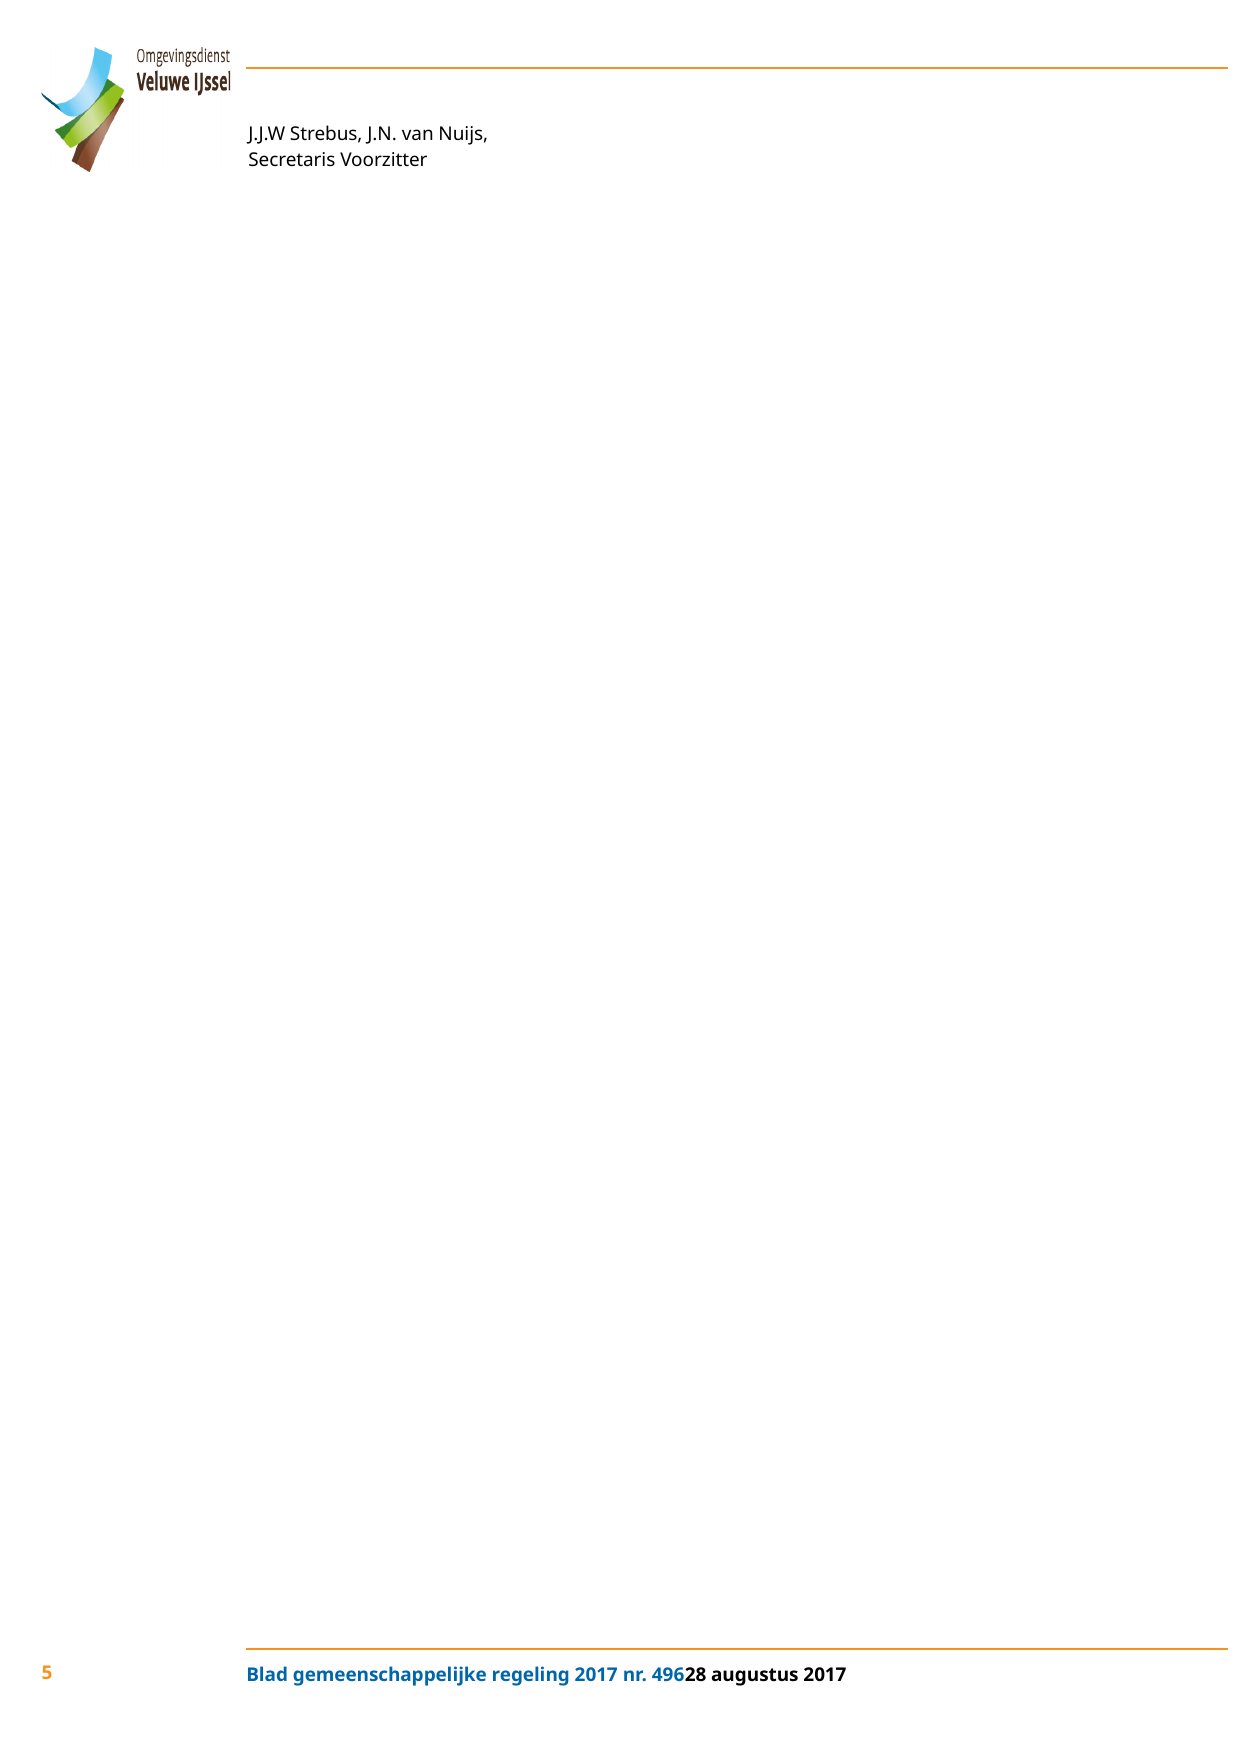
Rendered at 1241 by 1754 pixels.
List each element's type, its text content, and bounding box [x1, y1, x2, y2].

picture [41, 47, 231, 172]
text J.J.W Strebus, J.N. van Nuijs, [248, 121, 1152, 146]
text Secretaris Voorzitter [248, 146, 1152, 172]
